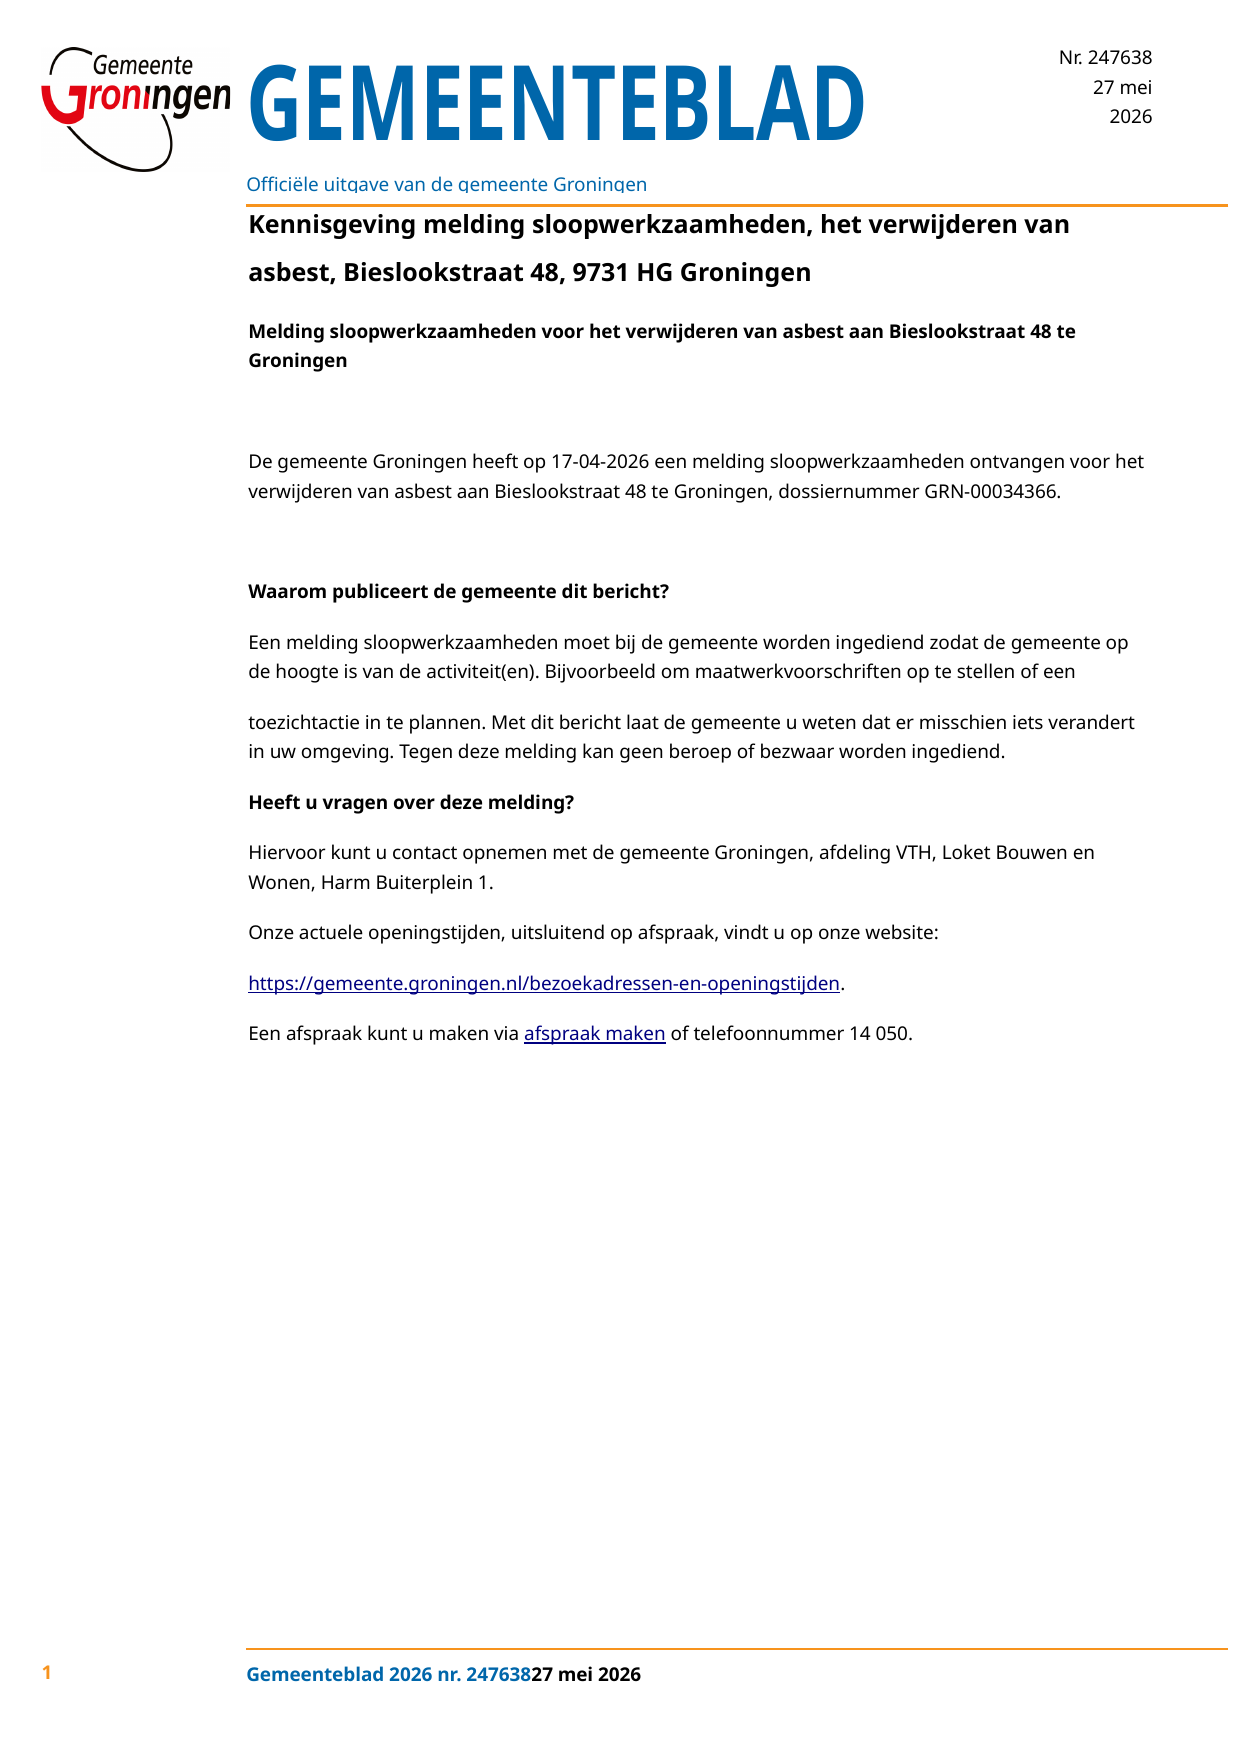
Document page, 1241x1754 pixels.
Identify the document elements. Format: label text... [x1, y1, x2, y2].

text Melding sloopwerkzaamheden voor het verwijderen van asbest aan Bieslookstraat 48 te Groningen [248, 318, 1152, 373]
text Waarom publiceert de gemeente dit bericht? [248, 579, 1152, 604]
text Kennisgeving melding sloopwerkzaamheden, het verwijderen van asbest, Bieslookstraat 48, 9731 HG Groningen [248, 207, 1152, 288]
text Onze actuele openingstijden, uitsluitend op afspraak, vindt u op onze website: [248, 919, 1152, 945]
text toezichtactie in te plannen. Met dit bericht laat de gemeente u weten dat er misschien iets verandert in uw omgeving. Tegen deze melding kan geen beroep of bezwaar worden ingediend. [248, 709, 1152, 764]
text https://gemeente.groningen.nl/bezoekadressen-en-openingstijden. [248, 970, 1152, 996]
picture [41, 47, 231, 172]
text Een afspraak kunt u maken via afspraak maken of telefoonnummer 14 050. [248, 1020, 1152, 1046]
text Heeft u vragen over deze melding? [248, 789, 1152, 815]
text De gemeente Groningen heeft op 17-04-2026 een melding sloopwerkzaamheden ontvangen voor het verwijderen van asbest aan Bieslookstraat 48 te Groningen, dossiernummer GRN-00034366. [248, 448, 1152, 504]
text Hiervoor kunt u contact opnemen met de gemeente Groningen, afdeling VTH, Loket Bouwen en Wonen, Harm Buiterplein 1. [248, 839, 1152, 895]
text Een melding sloopwerkzaamheden moet bij de gemeente worden ingediend zodat de gemeente op de hoogte is van de activiteit(en). Bijvoorbeeld om maatwerkvoorschriften op te stellen of een [248, 629, 1152, 684]
